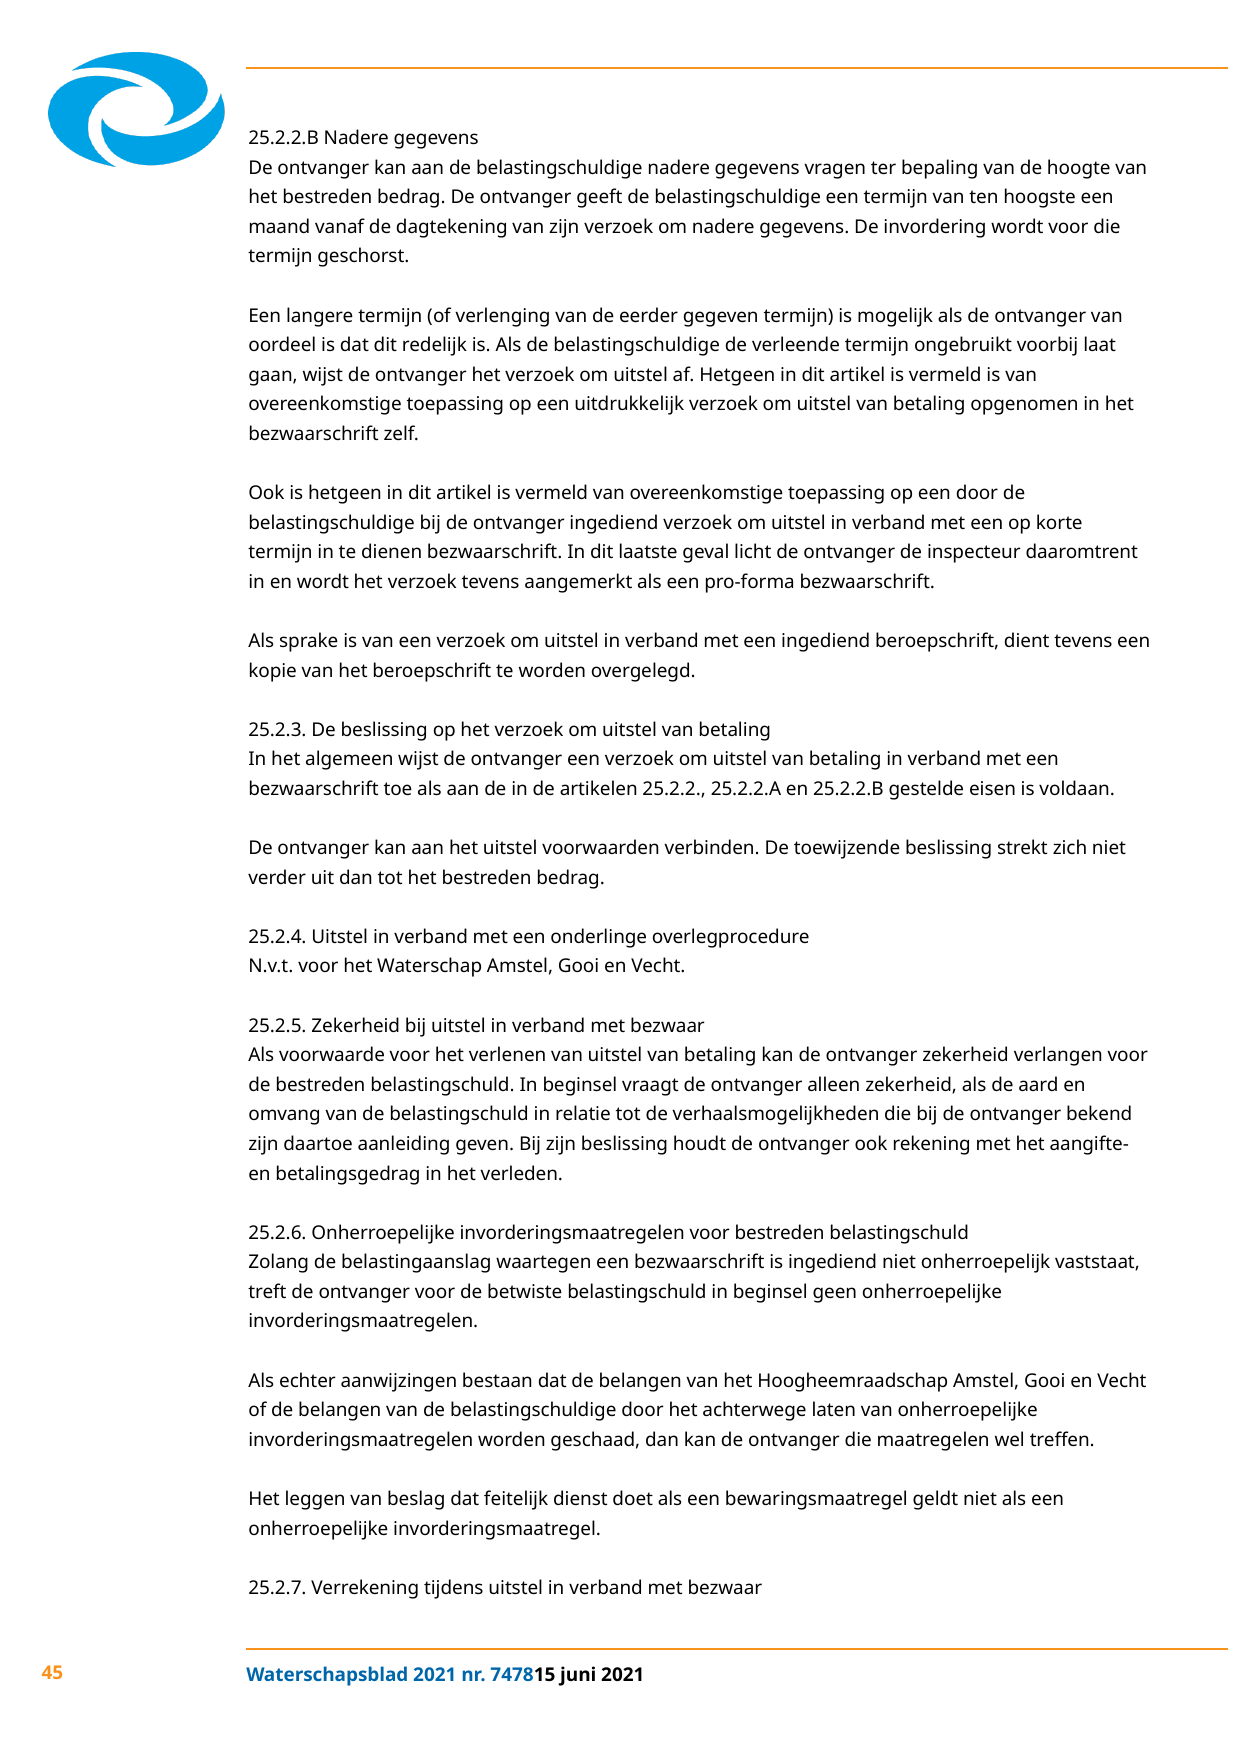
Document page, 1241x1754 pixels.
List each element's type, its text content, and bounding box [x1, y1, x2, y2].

picture [41, 47, 231, 172]
text De ontvanger kan aan de belastingschuldige nadere gegevens vragen ter bepaling van de hoogte van het bestreden bedrag. De ontvanger geeft de belastingschuldige een termijn van ten hoogste een maand vanaf de dagtekening van zijn verzoek om nadere gegevens. De invordering wordt voor die termijn geschorst. [248, 154, 1152, 268]
text Ook is hetgeen in dit artikel is vermeld van overeenkomstige toepassing op een door de belastingschuldige bij de ontvanger ingediend verzoek om uitstel in verband met een op korte termijn in te dienen bezwaarschrift. In dit laatste geval licht de ontvanger de inspecteur daaromtrent in en wordt het verzoek tevens aangemerkt als een pro-forma bezwaarschrift. [248, 479, 1152, 594]
text 25.2.3. De beslissing op het verzoek om uitstel van betaling [248, 716, 1152, 742]
text 25.2.4. Uitstel in verband met een onderlinge overlegprocedure [248, 923, 1152, 949]
text Het leggen van beslag dat feitelijk dienst doet als een bewaringsmaatregel geldt niet als een onherroepelijke invorderingsmaatregel. [248, 1485, 1152, 1541]
text 25.2.2.B Nadere gegevens [248, 124, 1152, 150]
text Zolang de belastingaanslag waartegen een bezwaarschrift is ingediend niet onherroepelijk vaststaat, treft de ontvanger voor de betwiste belastingschuld in beginsel geen onherroepelijke invorderingsmaatregelen. [248, 1248, 1152, 1333]
text 25.2.7. Verrekening tijdens uitstel in verband met bezwaar [248, 1574, 1152, 1600]
text N.v.t. voor het Waterschap Amstel, Gooi en Vecht. [248, 953, 1152, 978]
text Als sprake is van een verzoek om uitstel in verband met een ingediend beroepschrift, dient tevens een kopie van het beroepschrift te worden overgelegd. [248, 627, 1152, 683]
text Een langere termijn (of verlenging van de eerder gegeven termijn) is mogelijk als de ontvanger van oordeel is dat dit redelijk is. Als de belastingschuldige de verleende termijn ongebruikt voorbij laat gaan, wijst de ontvanger het verzoek om uitstel af. Hetgeen in dit artikel is vermeld is van overeenkomstige toepassing op een uitdrukkelijk verzoek om uitstel van betaling opgenomen in het bezwaarschrift zelf. [248, 302, 1152, 446]
text De ontvanger kan aan het uitstel voorwaarden verbinden. De toewijzende beslissing strekt zich niet verder uit dan tot het bestreden bedrag. [248, 834, 1152, 890]
text Als voorwaarde voor het verlenen van uitstel van betaling kan de ontvanger zekerheid verlangen voor de bestreden belastingschuld. In beginsel vraagt de ontvanger alleen zekerheid, als de aard en omvang van de belastingschuld in relatie tot de verhaalsmogelijkheden die bij de ontvanger bekend zijn daartoe aanleiding geven. Bij zijn beslissing houdt de ontvanger ook rekening met het aangifte- en betalingsgedrag in het verleden. [248, 1041, 1152, 1186]
text 25.2.6. Onherroepelijke invorderingsmaatregelen voor bestreden belastingschuld [248, 1219, 1152, 1245]
text 25.2.5. Zekerheid bij uitstel in verband met bezwaar [248, 1012, 1152, 1038]
text In het algemeen wijst de ontvanger een verzoek om uitstel van betaling in verband met een bezwaarschrift toe als aan de in de artikelen 25.2.2., 25.2.2.A en 25.2.2.B gestelde eisen is voldaan. [248, 746, 1152, 801]
text Als echter aanwijzingen bestaan dat de belangen van het Hoogheemraadschap Amstel, Gooi en Vecht of de belangen van de belastingschuldige door het achterwege laten van onherroepelijke invorderingsmaatregelen worden geschaad, dan kan de ontvanger die maatregelen wel treffen. [248, 1367, 1152, 1452]
